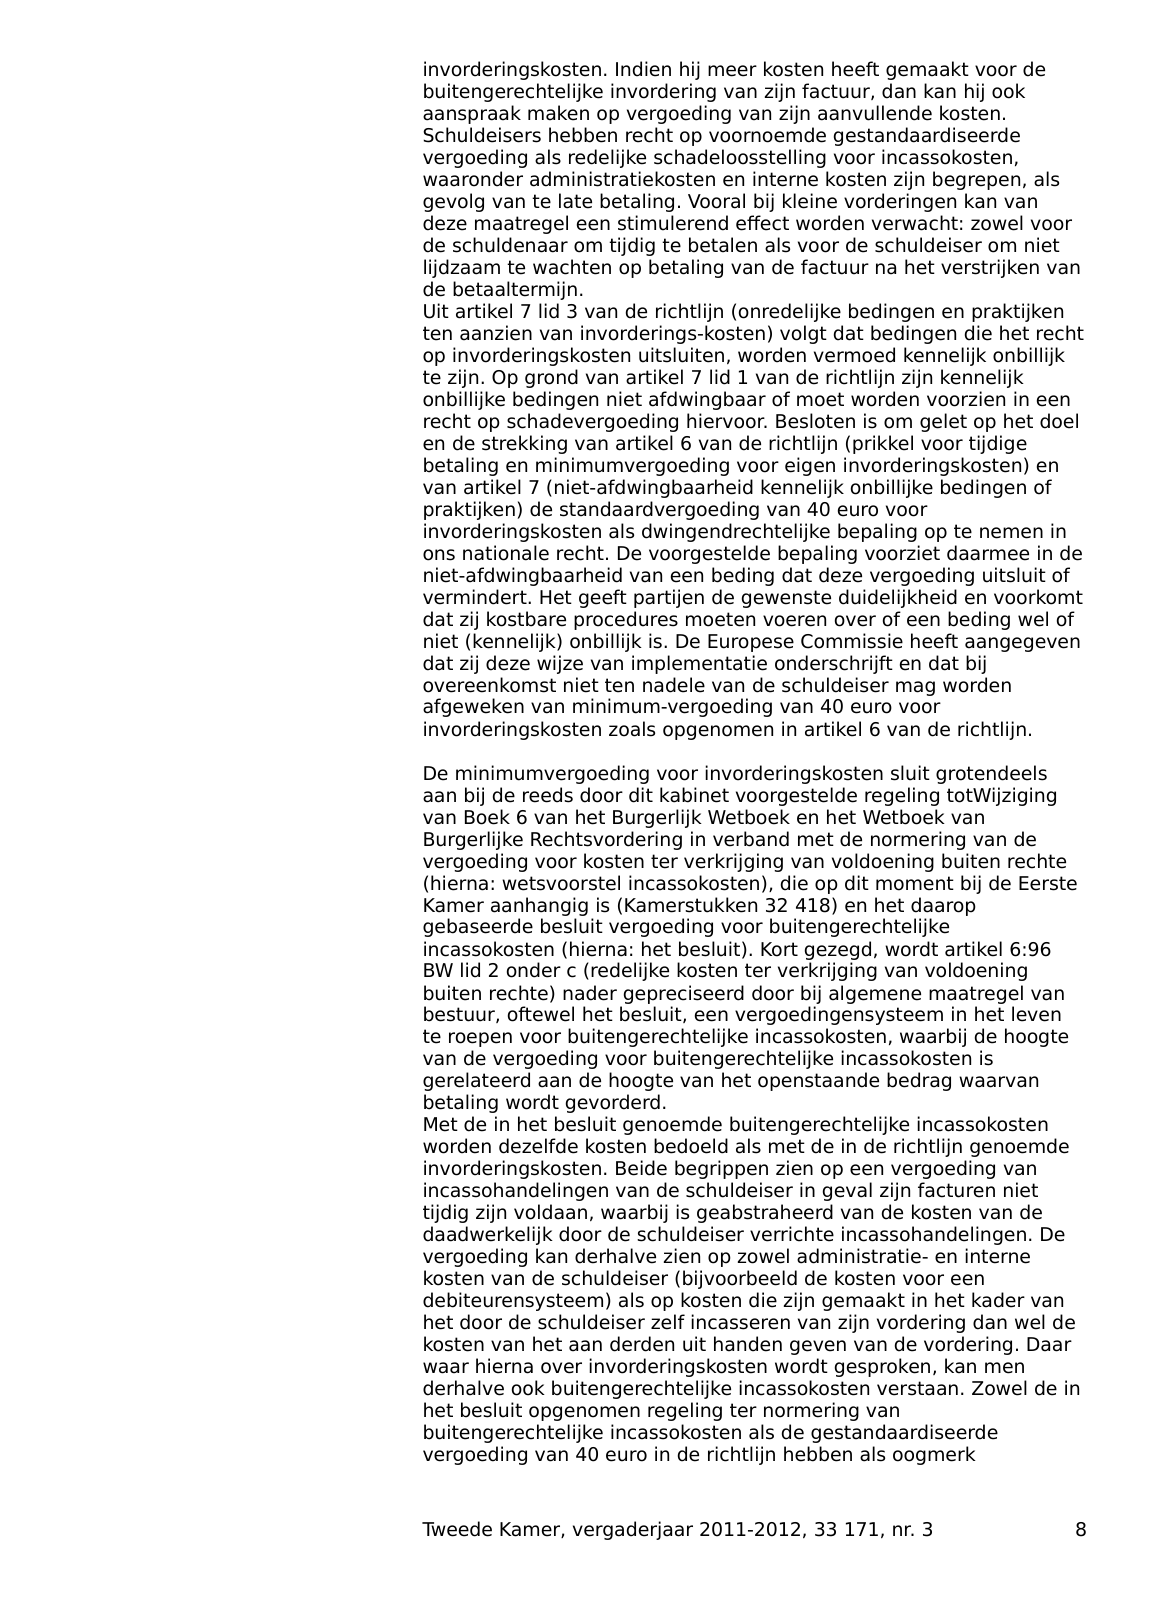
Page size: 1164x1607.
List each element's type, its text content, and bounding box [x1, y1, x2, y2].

text De minimumvergoeding voor invorderingskosten sluit grotendeels aan bij de reeds door dit kabinet voorgestelde regeling totWijziging van Boek 6 van het Burgerlijk Wetboek en het Wetboek van Burgerlijke Rechtsvordering in verband met de normering van de vergoeding voor kosten ter verkrijging van voldoening buiten rechte (hierna: wetsvoorstel incassokosten), die op dit moment bij de Eerste Kamer aanhangig is (Kamerstukken 32 418) en het daarop gebaseerde besluit vergoeding voor buitengerechtelijke incassokosten (hierna: het besluit). Kort gezegd, wordt artikel 6:96 BW lid 2 onder c (redelijke kosten ter verkrijging van voldoening buiten rechte) nader gepreciseerd door bij algemene maatregel van bestuur, oftewel het besluit, een vergoedingensysteem in het leven te roepen voor buitengerechtelijke incassokosten, waarbij de hoogte van de vergoeding voor buitengerechtelijke incassokosten is gerelateerd aan de hoogte van het openstaande bedrag waarvan betaling wordt gevorderd. [422, 763, 1087, 1114]
text Met de in het besluit genoemde buitengerechtelijke incassokosten worden dezelfde kosten bedoeld als met de in de richtlijn genoemde invorderingskosten. Beide begrippen zien op een vergoeding van incassohandelingen van de schuldeiser in geval zijn facturen niet tijdig zijn voldaan, waarbij is geabstraheerd van de kosten van de daadwerkelijk door de schuldeiser verrichte incassohandelingen. De vergoeding kan derhalve zien op zowel administratie- en interne kosten van de schuldeiser (bijvoorbeeld de kosten voor een debiteurensysteem) als op kosten die zijn gemaakt in het kader van het door de schuldeiser zelf incasseren van zijn vordering dan wel de kosten van het aan derden uit handen geven van de vordering. Daar waar hierna over invorderingskosten wordt gesproken, kan men derhalve ook buitengerechtelijke incassokosten verstaan. Zowel de in het besluit opgenomen regeling ter normering van buitengerechtelijke incassokosten als de gestandaardiseerde vergoeding van 40 euro in de richtlijn hebben als oogmerk [422, 1114, 1087, 1466]
text invorderingskosten. Indien hij meer kosten heeft gemaakt voor de buitengerechtelijke invordering van zijn factuur, dan kan hij ook aanspraak maken op vergoeding van zijn aanvullende kosten. Schuldeisers hebben recht op voornoemde gestandaardiseerde vergoeding als redelijke schadeloosstelling voor incassokosten, waaronder administratiekosten en interne kosten zijn begrepen, als gevolg van te late betaling. Vooral bij kleine vorderingen kan van deze maatregel een stimulerend effect worden verwacht: zowel voor de schuldenaar om tijdig te betalen als voor de schuldeiser om niet lijdzaam te wachten op betaling van de factuur na het verstrijken van de betaaltermijn. [422, 59, 1087, 301]
text Uit artikel 7 lid 3 van de richtlijn (onredelijke bedingen en praktijken ten aanzien van invorderings-kosten) volgt dat bedingen die het recht op invorderingskosten uitsluiten, worden vermoed kennelijk onbillijk te zijn. Op grond van artikel 7 lid 1 van de richtlijn zijn kennelijk onbillijke bedingen niet afdwingbaar of moet worden voorzien in een recht op schadevergoeding hiervoor. Besloten is om gelet op het doel en de strekking van artikel 6 van de richtlijn (prikkel voor tijdige betaling en minimumvergoeding voor eigen invorderingskosten) en van artikel 7 (niet-afdwingbaarheid kennelijk onbillijke bedingen of praktijken) de standaardvergoeding van 40 euro voor invorderingskosten als dwingendrechtelijke bepaling op te nemen in ons nationale recht. De voorgestelde bepaling voorziet daarmee in de niet-afdwingbaarheid van een beding dat deze vergoeding uitsluit of vermindert. Het geeft partijen de gewenste duidelijkheid en voorkomt dat zij kostbare procedures moeten voeren over of een beding wel of niet (kennelijk) onbillijk is. De Europese Commissie heeft aangegeven dat zij deze wijze van implementatie onderschrijft en dat bij overeenkomst niet ten nadele van de schuldeiser mag worden afgeweken van minimum-vergoeding van 40 euro voor invorderingskosten zoals opgenomen in artikel 6 van de richtlijn. [422, 301, 1087, 740]
